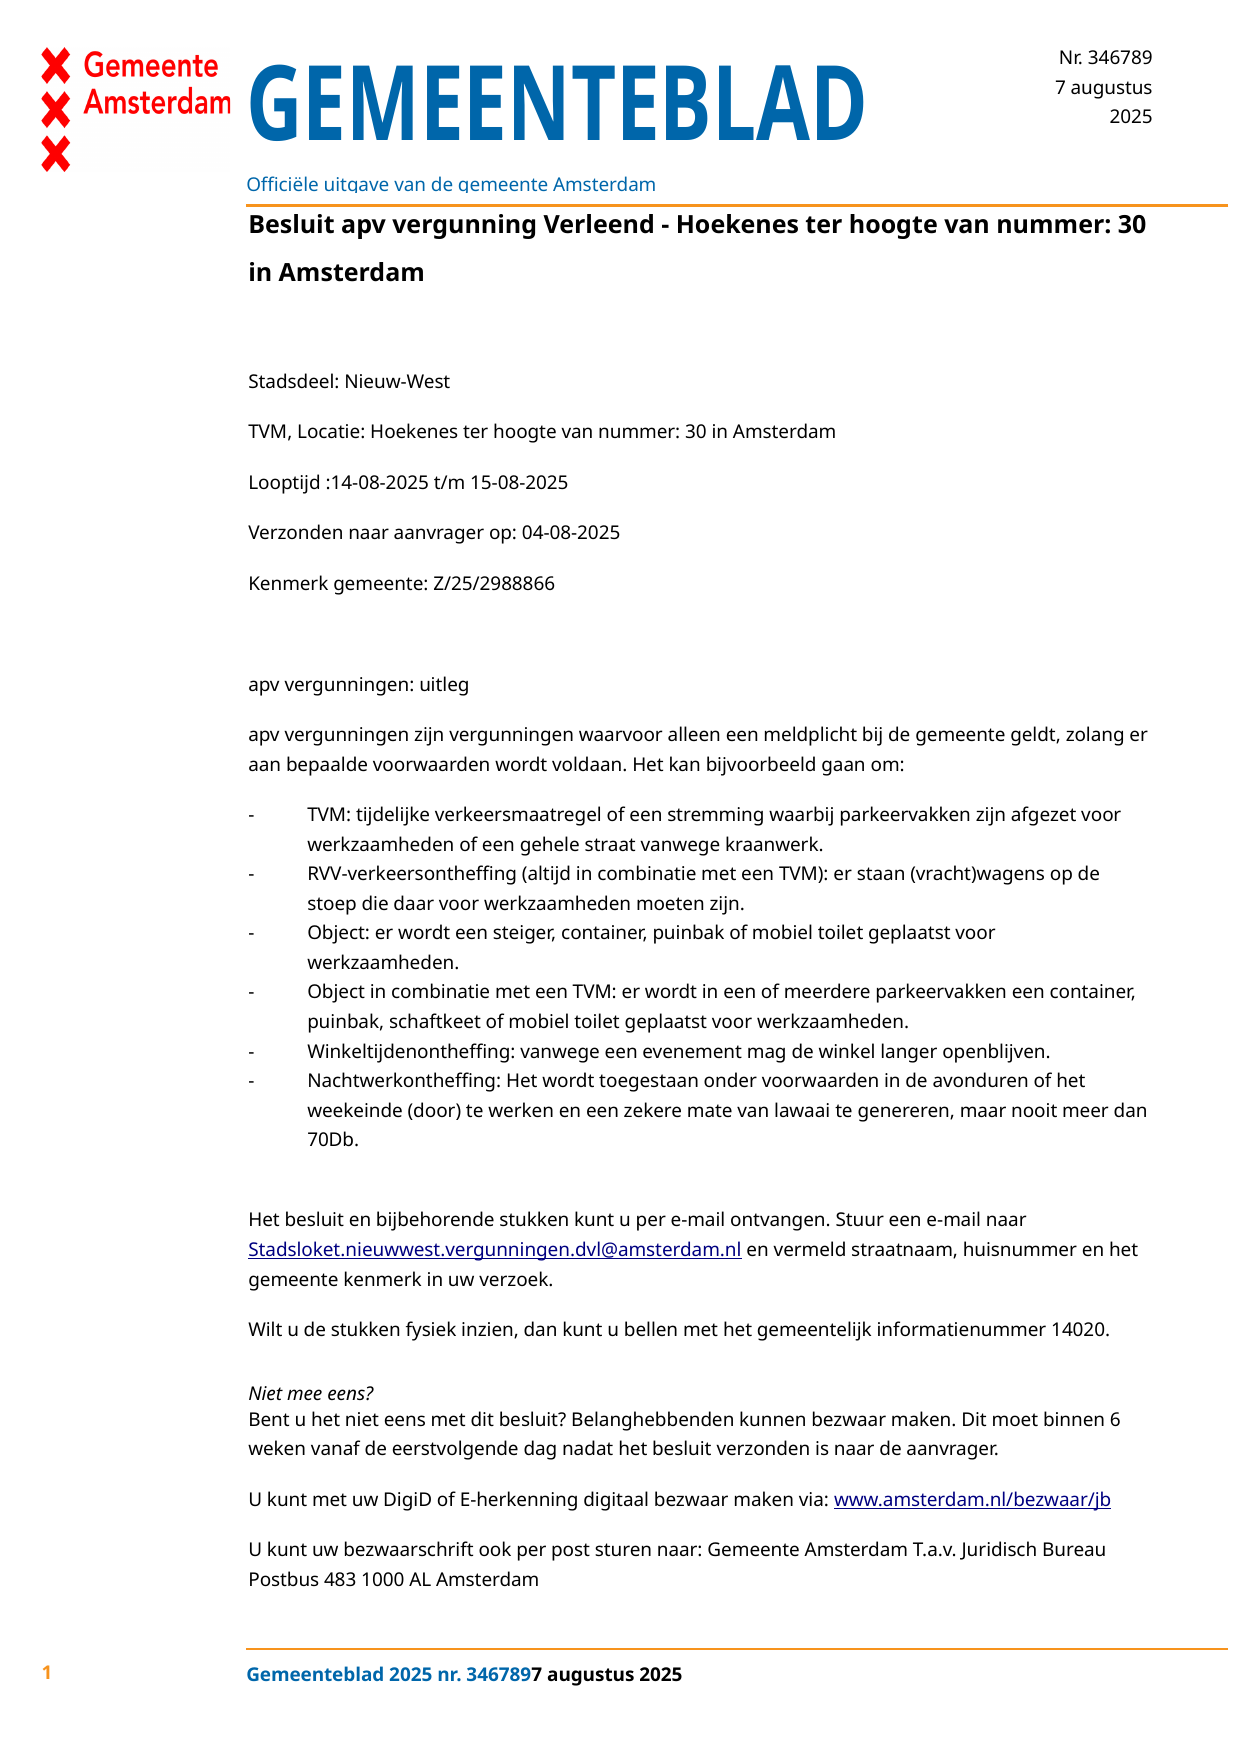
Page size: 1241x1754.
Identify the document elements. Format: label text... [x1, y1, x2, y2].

text apv vergunningen zijn vergunningen waarvoor alleen een meldplicht bij de gemeente geldt, zolang er aan bepaalde voorwaarden wordt voldaan. Het kan bijvoorbeeld gaan om: [248, 721, 1152, 777]
text Het besluit en bijbehorende stukken kunt u per e-mail ontvangen. Stuur een e-mail naar Stadsloket.nieuwwest.vergunningen.dvl@amsterdam.nl en vermeld straatnaam, huisnummer en het gemeente kenmerk in uw verzoek. [248, 1207, 1152, 1292]
list RVV-verkeersontheffing (altijd in combinatie met een TVM): er staan (vracht)wagens op de stoep die daar voor werkzaamheden moeten zijn. [248, 860, 1152, 916]
text Wilt u de stukken fysiek inzien, dan kunt u bellen met het gemeentelijk informatienummer 14020. [248, 1316, 1152, 1342]
list Winkeltijdenontheffing: vanwege een evenement mag de winkel langer openblijven. [248, 1038, 1152, 1064]
list TVM: tijdelijke verkeersmaatregel of een stremming waarbij parkeervakken zijn afgezet voor werkzaamheden of een gehele straat vanwege kraanwerk. [248, 801, 1152, 857]
list Nachtwerkontheffing: Het wordt toegestaan onder voorwaarden in de avonduren of het weekeinde (door) te werken en een zekere mate van lawaai te genereren, maar nooit meer dan 70Db. [248, 1067, 1152, 1152]
text apv vergunningen: uitleg [248, 671, 1152, 697]
text Besluit apv vergunning Verleend - Hoekenes ter hoogte van nummer: 30 in Amsterdam [248, 207, 1152, 288]
text TVM, Locatie: Hoekenes ter hoogte van nummer: 30 in Amsterdam [248, 419, 1152, 444]
text Niet mee eens? [248, 1380, 1152, 1406]
text U kunt met uw DigiD of E-herkenning digitaal bezwaar maken via: www.amsterdam.nl/bezwaar/jb [248, 1486, 1152, 1512]
list Object in combinatie met een TVM: er wordt in een of meerdere parkeervakken een container, puinbak, schaftkeet of mobiel toilet geplaatst voor werkzaamheden. [248, 979, 1152, 1034]
text Stadsdeel: Nieuw-West [248, 368, 1152, 394]
text Kenmerk gemeente: Z/25/2988866 [248, 570, 1152, 596]
text Verzonden naar aanvrager op: 04-08-2025 [248, 519, 1152, 545]
text Bent u het niet eens met dit besluit? Belanghebbenden kunnen bezwaar maken. Dit moet binnen 6 weken vanaf de eerstvolgende dag nadat het besluit verzonden is naar de aanvrager. [248, 1406, 1152, 1461]
text Looptijd :14-08-2025 t/m 15-08-2025 [248, 469, 1152, 495]
picture [41, 47, 231, 172]
list Object: er wordt een steiger, container, puinbak of mobiel toilet geplaatst voor werkzaamheden. [248, 919, 1152, 975]
text U kunt uw bezwaarschrift ook per post sturen naar: Gemeente Amsterdam T.a.v. Juridisch Bureau Postbus 483 1000 AL Amsterdam [248, 1536, 1152, 1592]
